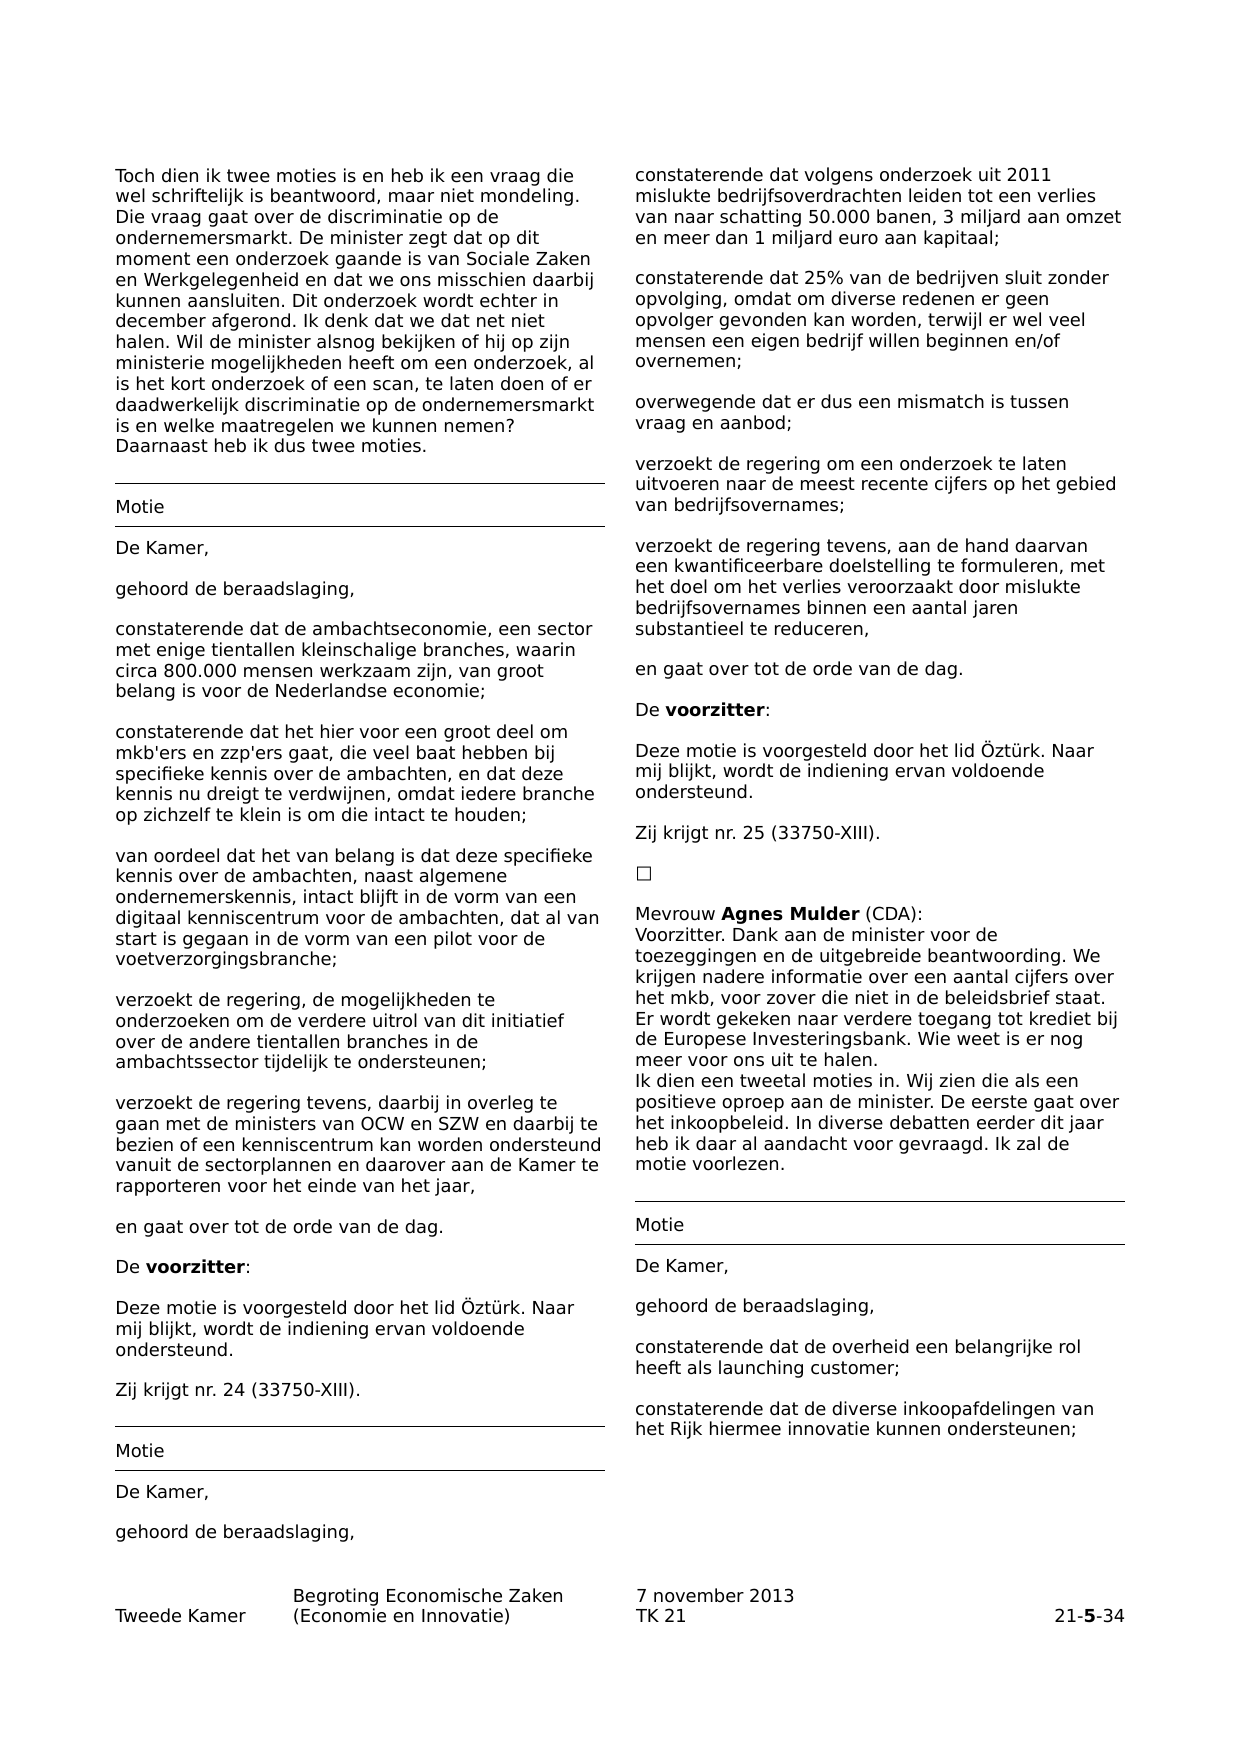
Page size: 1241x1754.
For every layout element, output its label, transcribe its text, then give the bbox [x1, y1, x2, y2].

text De voorzitter: [635, 700, 1125, 721]
text De Kamer, [635, 1256, 1125, 1276]
text Deze motie is voorgesteld door het lid Öztürk. Naar mij blijkt, wordt de indiening ervan voldoende ondersteund. [635, 741, 1125, 803]
text Motie [115, 497, 605, 518]
text Deze motie is voorgesteld door het lid Öztürk. Naar mij blijkt, wordt de indiening ervan voldoende ondersteund. [115, 1298, 605, 1360]
text De Kamer, [115, 1482, 605, 1502]
text en gaat over tot de orde van de dag. [635, 659, 1125, 680]
text gehoord de beraadslaging, [115, 1522, 605, 1543]
text constaterende dat volgens onderzoek uit 2011 mislukte bedrijfsoverdrachten leiden tot een verlies van naar schatting 50.000 banen, 3 miljard aan omzet en meer dan 1 miljard euro aan kapitaal; [635, 165, 1125, 248]
text Motie [635, 1215, 1125, 1236]
text Voorzitter. Dank aan de minister voor de toezeggingen en de uitgebreide beantwoording. We krijgen nadere informatie over een aantal cijfers over het mkb, voor zover die niet in de beleidsbrief staat. Er wordt gekeken naar verdere toegang tot krediet bij de Europese Investeringsbank. Wie weet is er nog meer voor ons uit te halen. [635, 925, 1125, 1071]
text Toch dien ik twee moties is en heb ik een vraag die wel schriftelijk is beantwoord, maar niet mondeling. [115, 165, 605, 207]
text De voorzitter: [115, 1257, 605, 1278]
text Die vraag gaat over de discriminatie op de ondernemersmarkt. De minister zegt dat op dit moment een onderzoek gaande is van Sociale Zaken en Werkgelegenheid en dat we ons misschien daarbij kunnen aansluiten. Dit onderzoek wordt echter in december afgerond. Ik denk dat we dat net niet halen. Wil de minister alsnog bekijken of hij op zijn ministerie mogelijkheden heeft om een onderzoek, al is het kort onderzoek of een scan, te laten doen of er daadwerkelijk discriminatie op de ondernemersmarkt is en welke maatregelen we kunnen nemen? [115, 207, 605, 436]
text ⬜ [635, 863, 1125, 884]
text Daarnaast heb ik dus twee moties. [115, 436, 605, 457]
text Mevrouw Agnes Mulder (CDA): [635, 904, 1125, 925]
text Zij krijgt nr. 25 (33750-XIII). [635, 823, 1125, 843]
text gehoord de beraadslaging, [635, 1296, 1125, 1317]
text gehoord de beraadslaging, [115, 578, 605, 599]
text en gaat over tot de orde van de dag. [115, 1217, 605, 1237]
text overwegende dat er dus een mismatch is tussen vraag en aanbod; [635, 392, 1125, 433]
text verzoekt de regering tevens, aan de hand daarvan een kwantificeerbare doelstelling te formuleren, met het doel om het verlies veroorzaakt door mislukte bedrijfsovernames binnen een aantal jaren substantieel te reduceren, [635, 536, 1125, 639]
text constaterende dat het hier voor een groot deel om mkb'ers en zzp'ers gaat, die veel baat hebben bij specifieke kennis over de ambachten, en dat deze kennis nu dreigt te verdwijnen, omdat iedere branche op zichzelf te klein is om die intact te houden; [115, 722, 605, 826]
text De Kamer, [115, 538, 605, 558]
text Ik dien een tweetal moties in. Wij zien die als een positieve oproep aan de minister. De eerste gaat over het inkoopbeleid. In diverse debatten eerder dit jaar heb ik daar al aandacht voor gevraagd. Ik zal de motie voorlezen. [635, 1071, 1125, 1175]
text verzoekt de regering tevens, daarbij in overleg te gaan met de ministers van OCW en SZW en daarbij te bezien of een kenniscentrum kan worden ondersteund vanuit de sectorplannen en daarover aan de Kamer te rapporteren voor het einde van het jaar, [115, 1093, 605, 1197]
text constaterende dat de ambachtseconomie, een sector met enige tientallen kleinschalige branches, waarin circa 800.000 mensen werkzaam zijn, van groot belang is voor de Nederlandse economie; [115, 619, 605, 702]
text verzoekt de regering, de mogelijkheden te onderzoeken om de verdere uitrol van dit initiatief over de andere tientallen branches in de ambachtssector tijdelijk te ondersteunen; [115, 990, 605, 1073]
text constaterende dat 25% van de bedrijven sluit zonder opvolging, omdat om diverse redenen er geen opvolger gevonden kan worden, terwijl er wel veel mensen een eigen bedrijf willen beginnen en/of overnemen; [635, 268, 1125, 372]
text verzoekt de regering om een onderzoek te laten uitvoeren naar de meest recente cijfers op het gebied van bedrijfsovernames; [635, 453, 1125, 516]
text Motie [115, 1441, 605, 1462]
text van oordeel dat het van belang is dat deze specifieke kennis over de ambachten, naast algemene ondernemerskennis, intact blijft in de vorm van een digitaal kenniscentrum voor de ambachten, dat al van start is gegaan in de vorm van een pilot voor de voetverzorgingsbranche; [115, 846, 605, 970]
text constaterende dat de overheid een belangrijke rol heeft als launching customer; [635, 1337, 1125, 1378]
text Zij krijgt nr. 24 (33750-XIII). [115, 1380, 605, 1401]
text constaterende dat de diverse inkoopafdelingen van het Rijk hiermee innovatie kunnen ondersteunen; [635, 1398, 1125, 1440]
